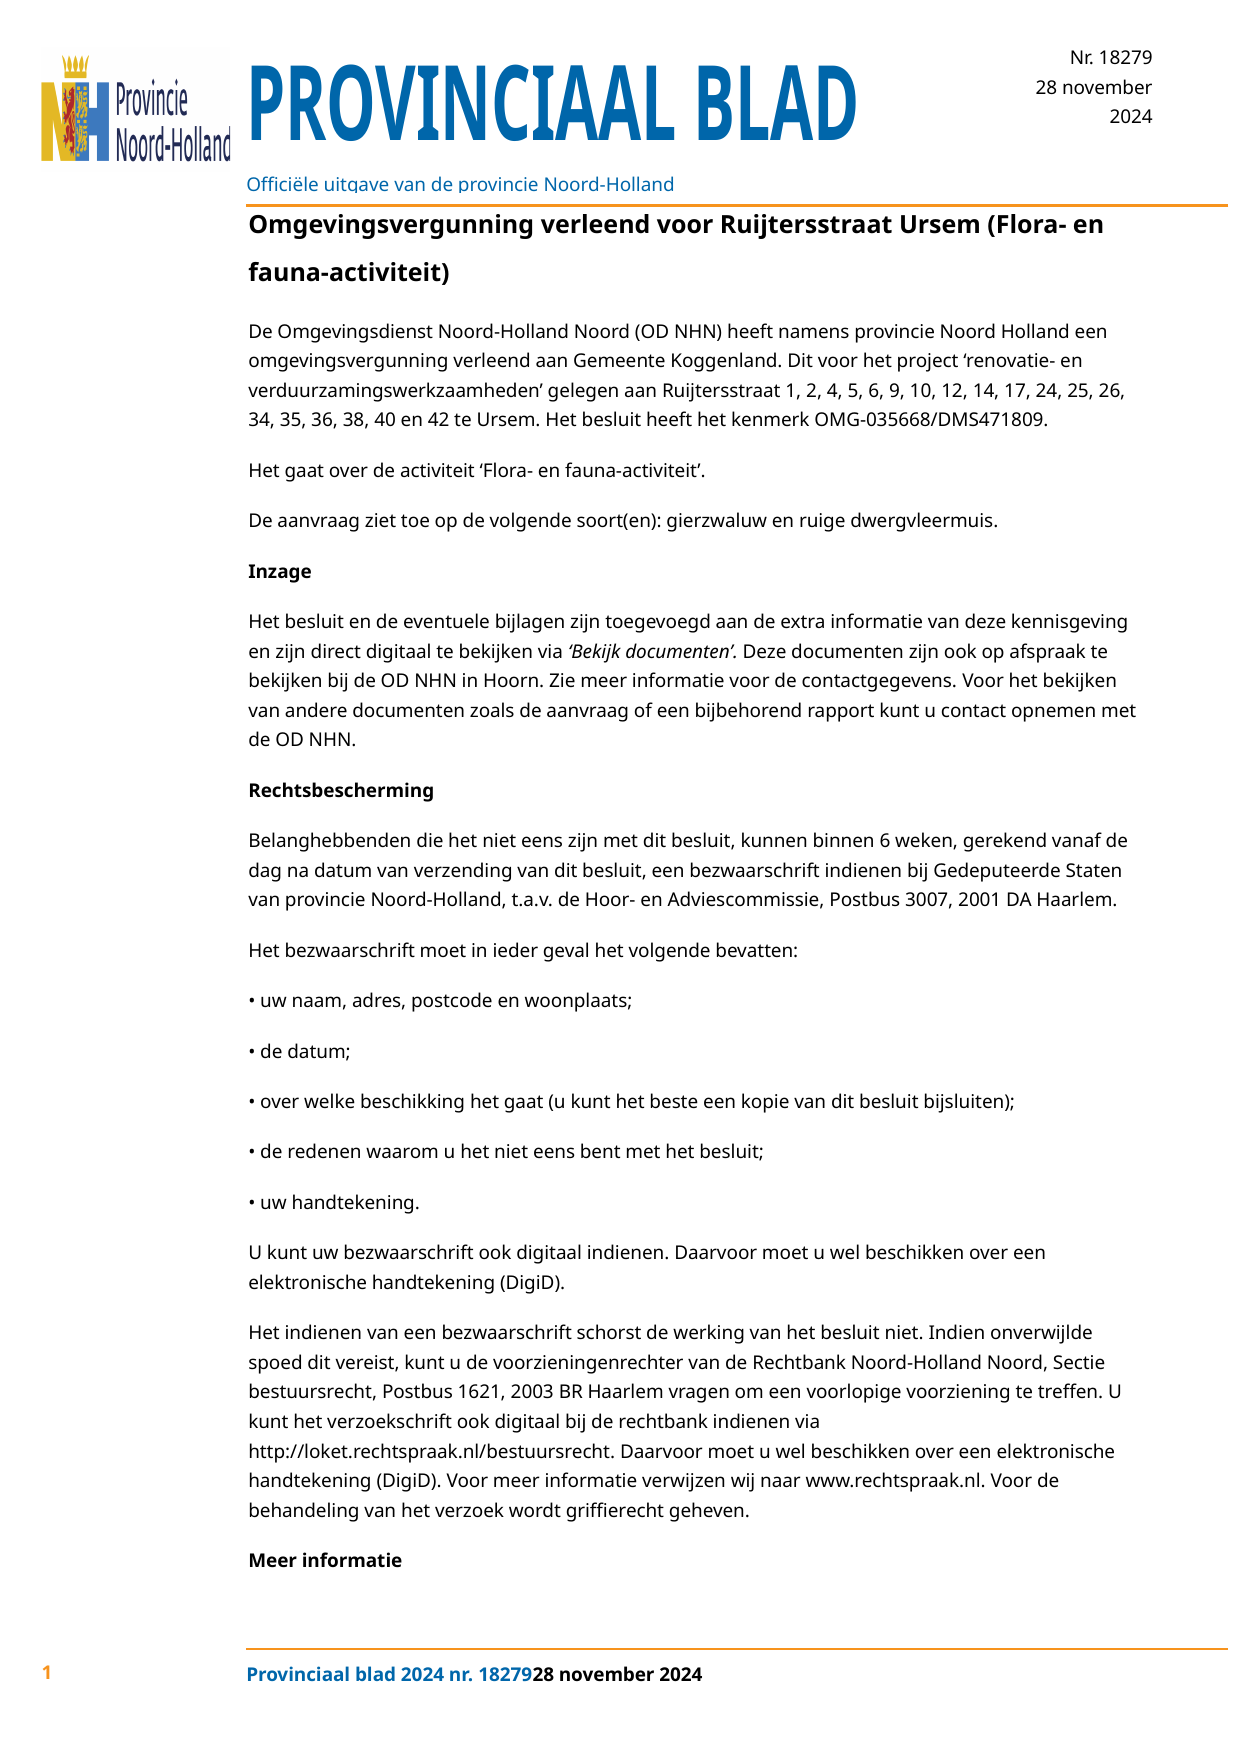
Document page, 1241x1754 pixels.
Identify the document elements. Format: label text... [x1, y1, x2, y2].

picture [41, 47, 231, 172]
text Het gaat over de activiteit ‘Flora- en fauna-activiteit’. [248, 457, 1152, 483]
text Rechtsbescherming [248, 777, 1152, 803]
text De aanvraag ziet toe op de volgende soort(en): gierzwaluw en ruige dwergvleermuis. [248, 507, 1152, 533]
text Het bezwaarschrift moet in ieder geval het volgende bevatten: [248, 937, 1152, 963]
text Het indienen van een bezwaarschrift schorst de werking van het besluit niet. Indien onverwijlde spoed dit vereist, kunt u de voorzieningenrechter van de Rechtbank Noord-Holland Noord, Sectie bestuursrecht, Postbus 1621, 2003 BR Haarlem vragen om een voorlopige voorziening te treffen. U kunt het verzoekschrift ook digitaal bij de rechtbank indienen via http://loket.rechtspraak.nl/bestuursrecht. Daarvoor moet u wel beschikken over een elektronische handtekening (DigiD). Voor meer informatie verwijzen wij naar www.rechtspraak.nl. Voor de behandeling van het verzoek wordt griffierecht geheven. [248, 1319, 1152, 1523]
text U kunt uw bezwaarschrift ook digitaal indienen. Daarvoor moet u wel beschikken over een elektronische handtekening (DigiD). [248, 1239, 1152, 1295]
text • de datum; [248, 1038, 1152, 1064]
text De Omgevingsdienst Noord-Holland Noord (OD NHN) heeft namens provincie Noord Holland een omgevingsvergunning verleend aan Gemeente Koggenland. Dit voor het project ‘renovatie- en verduurzamingswerkzaamheden’ gelegen aan Ruijtersstraat 1, 2, 4, 5, 6, 9, 10, 12, 14, 17, 24, 25, 26, 34, 35, 36, 38, 40 en 42 te Ursem. Het besluit heeft het kenmerk OMG-035668/DMS471809. [248, 318, 1152, 432]
text • de redenen waarom u het niet eens bent met het besluit; [248, 1139, 1152, 1164]
text • over welke beschikking het gaat (u kunt het beste een kopie van dit besluit bijsluiten); [248, 1088, 1152, 1114]
text Het besluit en de eventuele bijlagen zijn toegevoegd aan de extra informatie van deze kennisgeving en zijn direct digitaal te bekijken via ‘Bekijk documenten’. Deze documenten zijn ook op afspraak te bekijken bij de OD NHN in Hoorn. Zie meer informatie voor de contactgegevens. Voor het bekijken van andere documenten zoals de aanvraag of een bijbehorend rapport kunt u contact opnemen met de OD NHN. [248, 608, 1152, 752]
text • uw naam, adres, postcode en woonplaats; [248, 987, 1152, 1013]
text Inzage [248, 558, 1152, 584]
text • uw handtekening. [248, 1189, 1152, 1215]
text Belanghebbenden die het niet eens zijn met dit besluit, kunnen binnen 6 weken, gerekend vanaf de dag na datum van verzending van dit besluit, een bezwaarschrift indienen bij Gedeputeerde Staten van provincie Noord-Holland, t.a.v. de Hoor- en Adviescommissie, Postbus 3007, 2001 DA Haarlem. [248, 827, 1152, 912]
text Meer informatie [248, 1547, 1152, 1573]
text Omgevingsvergunning verleend voor Ruijtersstraat Ursem (Flora- en fauna-activiteit) [248, 207, 1152, 288]
